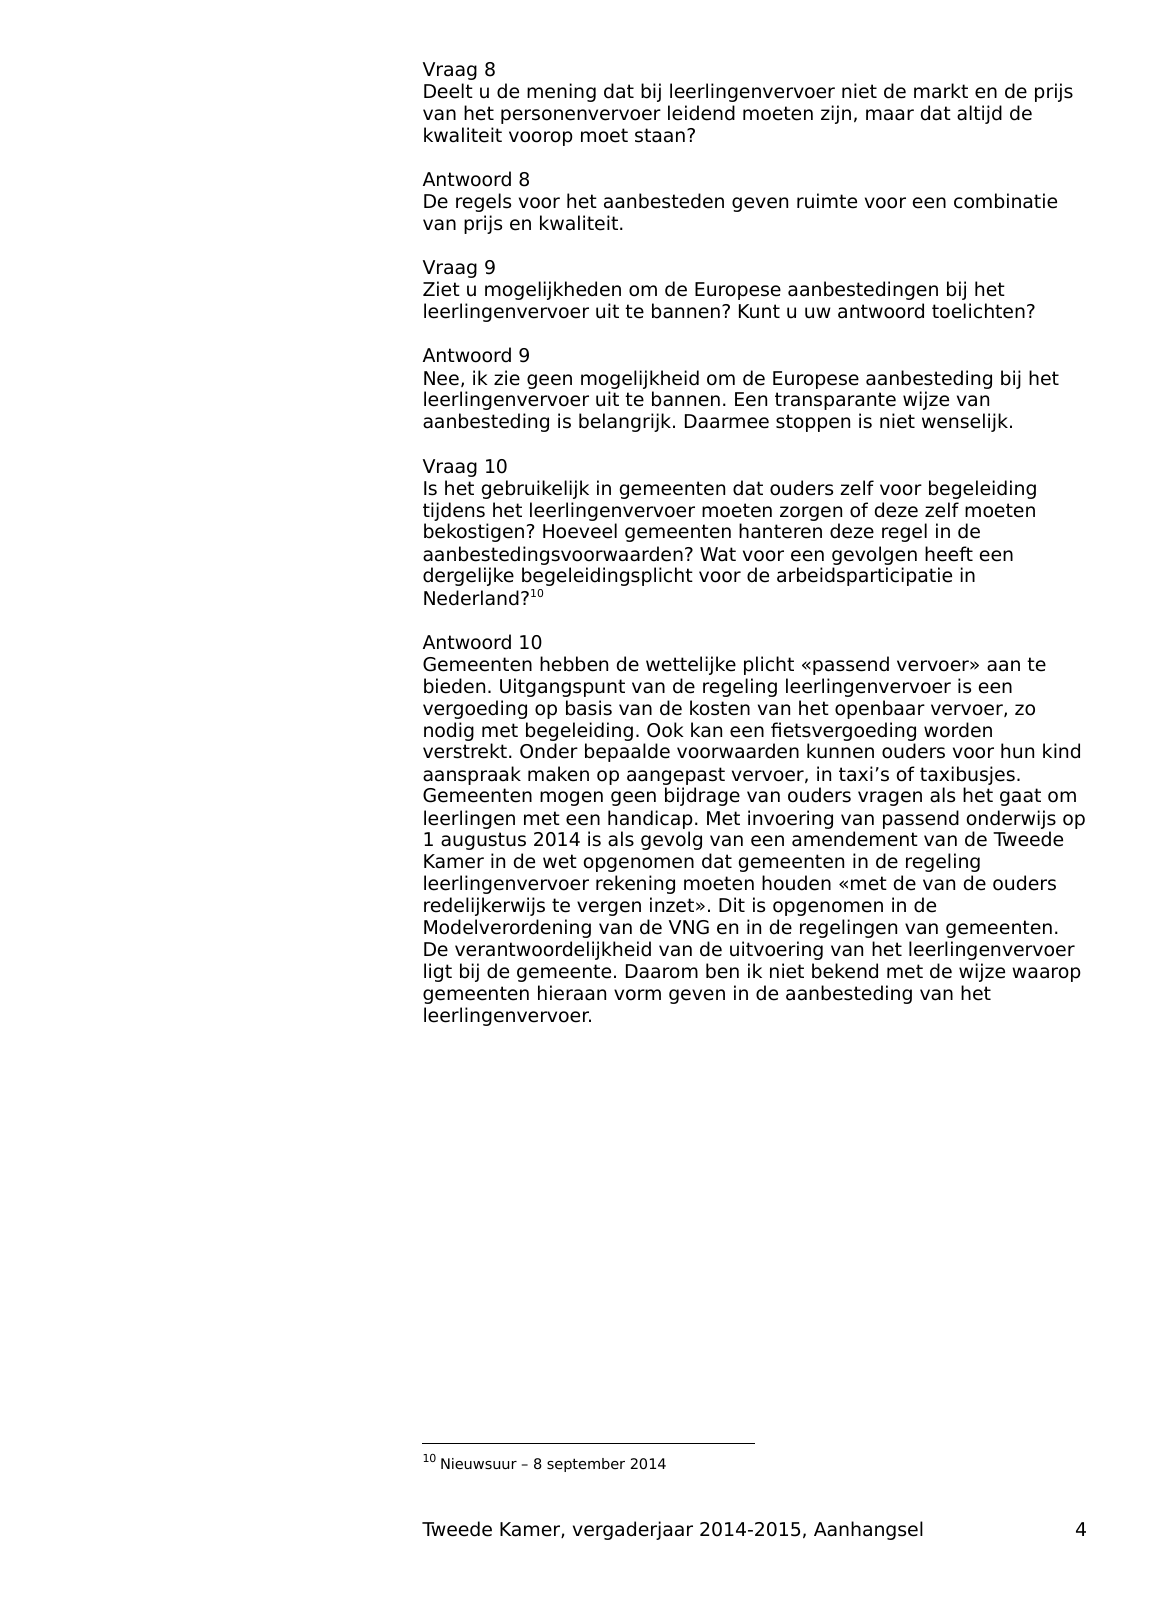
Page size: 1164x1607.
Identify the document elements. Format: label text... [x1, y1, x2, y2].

text Antwoord 9 [422, 345, 1087, 367]
text Ziet u mogelijkheden om de Europese aanbestedingen bij het leerlingenvervoer uit te bannen? Kunt u uw antwoord toelichten? [422, 279, 1087, 323]
text Vraag 8 [422, 59, 1087, 81]
text Nieuwsuur – 8 september 2014 [422, 1452, 1087, 1474]
text Antwoord 10 [422, 632, 1087, 653]
text Antwoord 8 [422, 169, 1087, 191]
text Deelt u de mening dat bij leerlingenvervoer niet de markt en de prijs van het personenvervoer leidend moeten zijn, maar dat altijd de kwaliteit voorop moet staan? [422, 81, 1087, 147]
text Gemeenten hebben de wettelijke plicht «passend vervoer» aan te bieden. Uitgangspunt van de regeling leerlingenvervoer is een vergoeding op basis van de kosten van het openbaar vervoer, zo nodig met begeleiding. Ook kan een fietsvergoeding worden verstrekt. Onder bepaalde voorwaarden kunnen ouders voor hun kind aanspraak maken op aangepast vervoer, in taxi’s of taxibusjes. [422, 653, 1087, 785]
text Nee, ik zie geen mogelijkheid om de Europese aanbesteding bij het leerlingenvervoer uit te bannen. Een transparante wijze van aanbesteding is belangrijk. Daarmee stoppen is niet wenselijk. [422, 367, 1087, 433]
text Is het gebruikelijk in gemeenten dat ouders zelf voor begeleiding tijdens het leerlingenvervoer moeten zorgen of deze zelf moeten bekostigen? Hoeveel gemeenten hanteren deze regel in de aanbestedingsvoorwaarden? Wat voor een gevolgen heeft een dergelijke begeleidingsplicht voor de arbeidsparticipatie in Nederland? [422, 477, 1087, 609]
text Vraag 9 [422, 257, 1087, 279]
text Gemeenten mogen geen bijdrage van ouders vragen als het gaat om leerlingen met een handicap. Met invoering van passend onderwijs op 1 augustus 2014 is als gevolg van een amendement van de Tweede Kamer in de wet opgenomen dat gemeenten in de regeling leerlingenvervoer rekening moeten houden «met de van de ouders redelijkerwijs te vergen inzet». Dit is opgenomen in de Modelverordening van de VNG en in de regelingen van gemeenten. De verantwoordelijkheid van de uitvoering van het leerlingenvervoer ligt bij de gemeente. Daarom ben ik niet bekend met de wijze waarop gemeenten hieraan vorm geven in de aanbesteding van het leerlingenvervoer. [422, 785, 1087, 1027]
text Vraag 10 [422, 456, 1087, 477]
text De regels voor het aanbesteden geven ruimte voor een combinatie van prijs en kwaliteit. [422, 191, 1087, 235]
